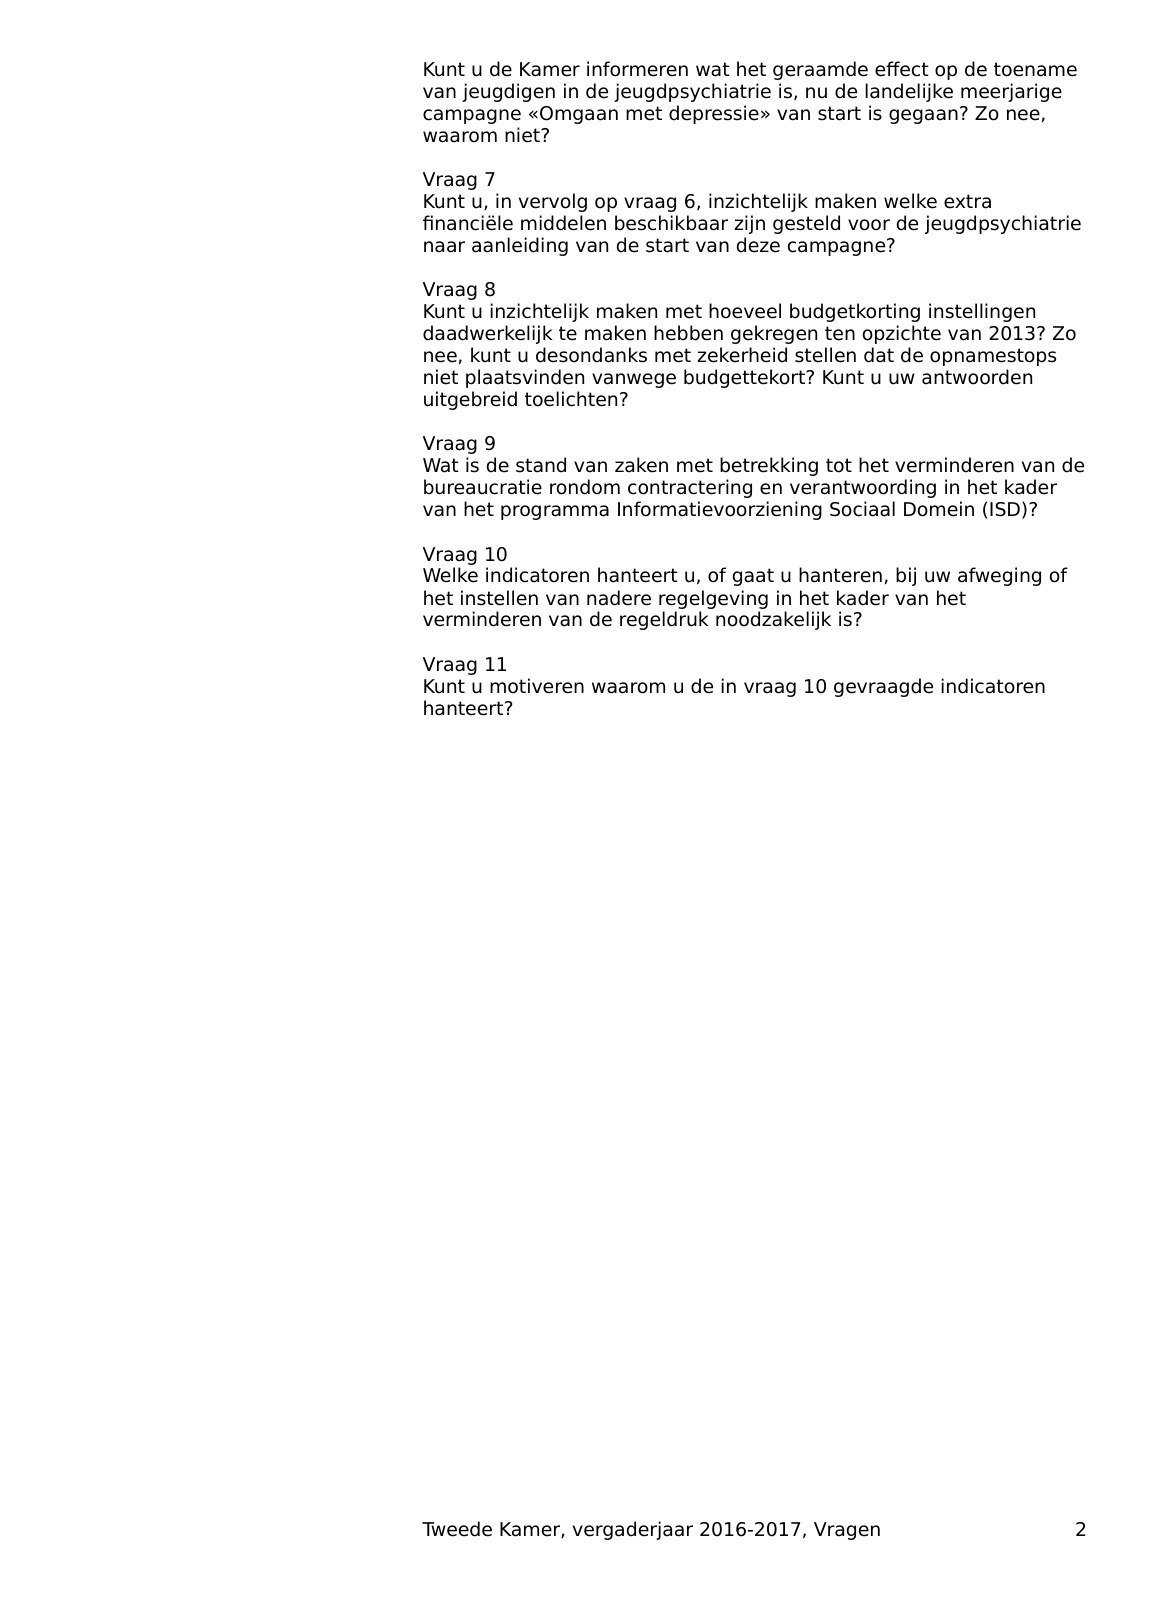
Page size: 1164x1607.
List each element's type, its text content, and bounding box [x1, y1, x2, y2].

text Welke indicatoren hanteert u, of gaat u hanteren, bij uw afweging of het instellen van nadere regelgeving in het kader van het verminderen van de regeldruk noodzakelijk is? [422, 565, 1087, 631]
text Vraag 11 [422, 653, 1087, 676]
text Kunt u inzichtelijk maken met hoeveel budgetkorting instellingen daadwerkelijk te maken hebben gekregen ten opzichte van 2013? Zo nee, kunt u desondanks met zekerheid stellen dat de opnamestops niet plaatsvinden vanwege budgettekort? Kunt u uw antwoorden uitgebreid toelichten? [422, 301, 1087, 411]
text Kunt u, in vervolg op vraag 6, inzichtelijk maken welke extra financiële middelen beschikbaar zijn gesteld voor de jeugdpsychiatrie naar aanleiding van de start van deze campagne? [422, 191, 1087, 257]
text Wat is de stand van zaken met betrekking tot het verminderen van de bureaucratie rondom contractering en verantwoording in het kader van het programma Informatievoorziening Sociaal Domein (ISD)? [422, 455, 1087, 521]
text Vraag 7 [422, 169, 1087, 191]
text Vraag 8 [422, 279, 1087, 301]
text Vraag 10 [422, 543, 1087, 565]
text Kunt u motiveren waarom u de in vraag 10 gevraagde indicatoren hanteert? [422, 676, 1087, 719]
text Vraag 9 [422, 433, 1087, 455]
text Kunt u de Kamer informeren wat het geraamde effect op de toename van jeugdigen in de jeugdpsychiatrie is, nu de landelijke meerjarige campagne «Omgaan met depressie» van start is gegaan? Zo nee, waarom niet? [422, 59, 1087, 147]
